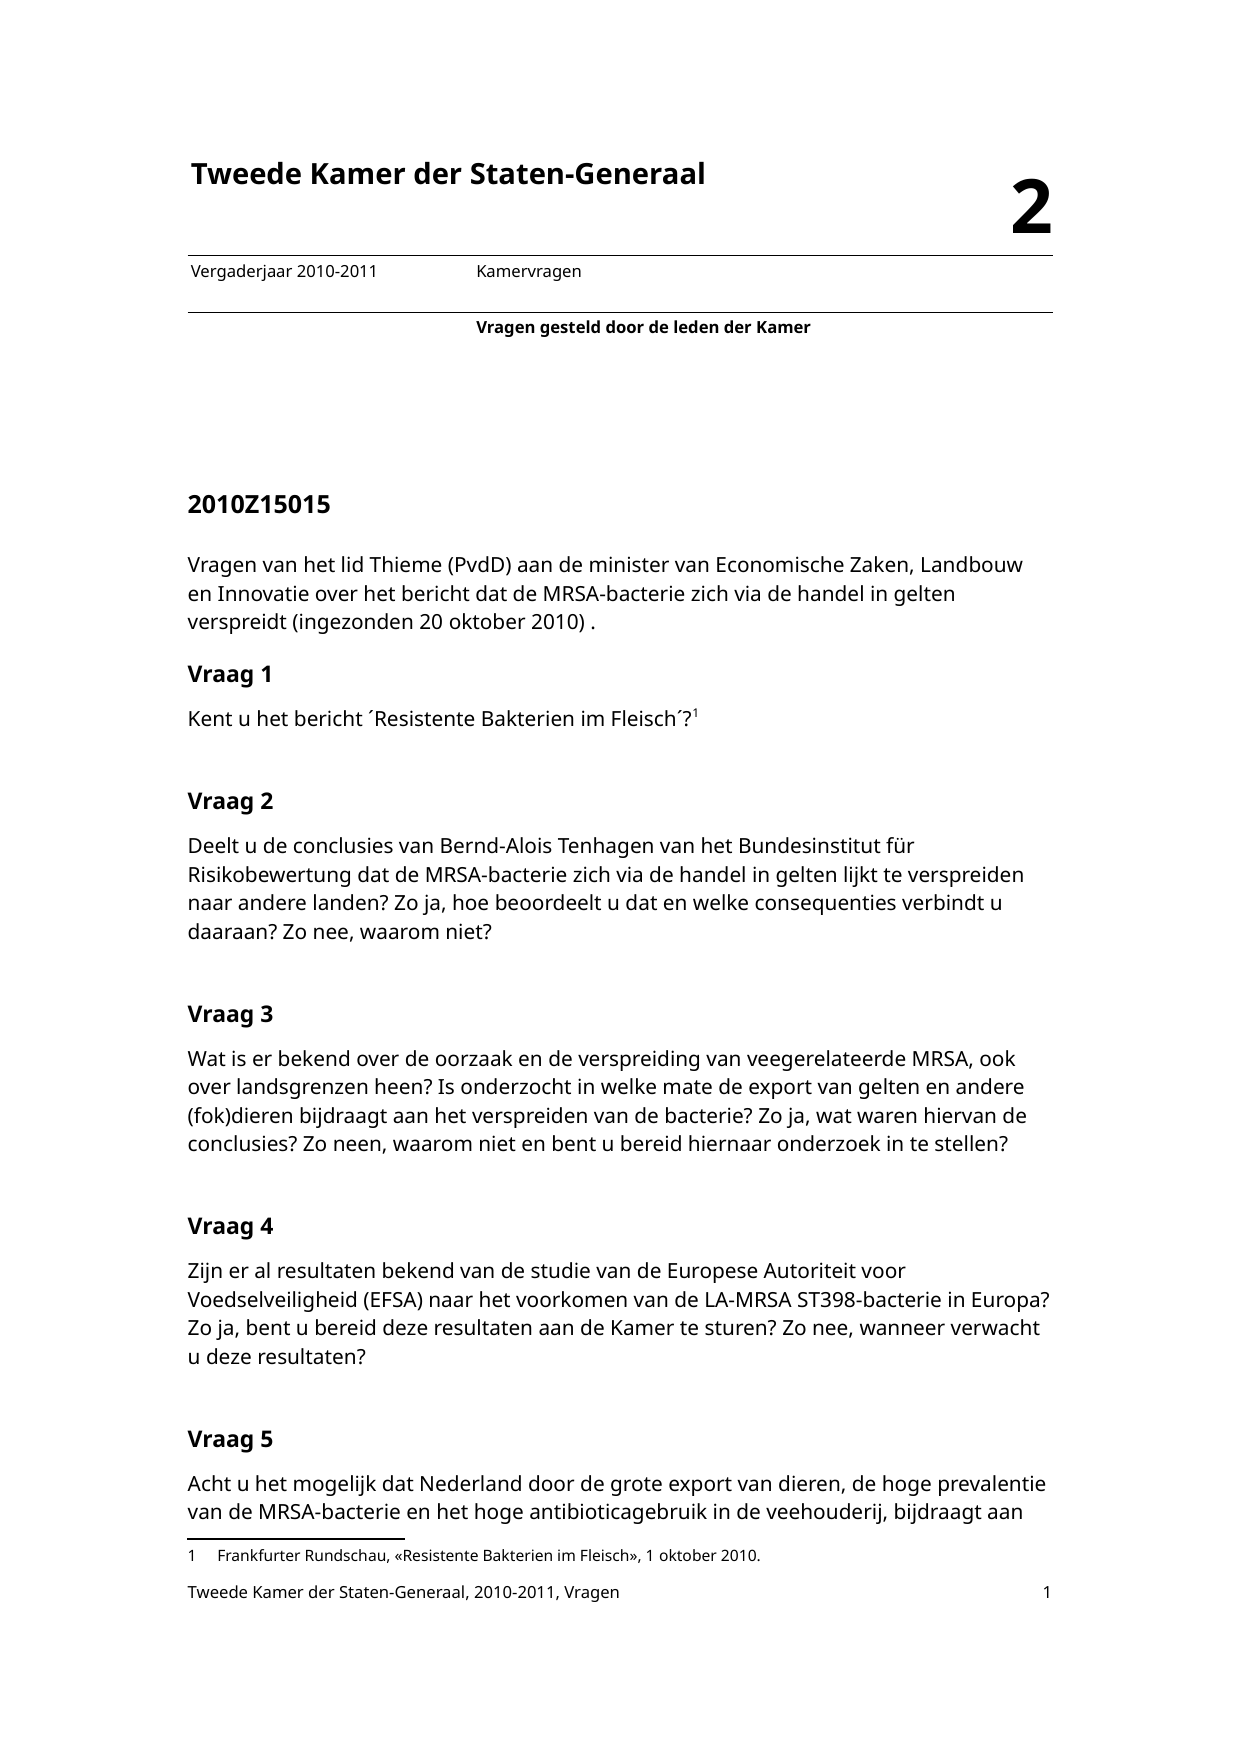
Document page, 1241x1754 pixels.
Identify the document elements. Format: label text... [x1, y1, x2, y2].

subtitle Vraag 2 [187, 785, 1053, 817]
text Wat is er bekend over de oorzaak en de verspreiding van veegerelateerde MRSA, ook over landsgrenzen heen? Is onderzocht in welke mate de export van gelten en andere (fok)dieren bijdraagt aan het verspreiden van de bacterie? Zo ja, wat waren hiervan de conclusies? Zo neen, waarom niet en bent u bereid hiernaar onderzoek in te stellen? [187, 1044, 1053, 1158]
text Vragen van het lid Thieme (PvdD) aan de minister van Economische Zaken, Landbouw en Innovatie over het bericht dat de MRSA-bacterie zich via de handel in gelten verspreidt (ingezonden 20 oktober 2010) . [187, 550, 1053, 636]
table_header Tweede Kamer der Staten-Generaal [188, 150, 879, 255]
table_cell Vergaderjaar 2010-2011 [188, 256, 473, 312]
text Zijn er al resultaten bekend van de studie van de Europese Autoriteit voor Voedselveiligheid (EFSA) naar het voorkomen van de LA-MRSA ST398-bacterie in Europa? Zo ja, bent u bereid deze resultaten aan de Kamer te sturen? Zo nee, wanneer verwacht u deze resultaten? [187, 1257, 1053, 1370]
subtitle Vraag 1 [187, 658, 1053, 689]
subtitle Vraag 3 [187, 998, 1053, 1029]
text Frankfurter Rundschau, «Resistente Bakterien im Fleisch», 1 oktober 2010. [187, 1538, 1053, 1566]
text 2010Z15015 [187, 487, 1053, 521]
table_cell Kamervragen [473, 256, 1053, 312]
text Deelt u de conclusies van Bernd-Alois Tenhagen van het Bundesinstitut für Risikobewertung dat de MRSA-bacterie zich via de handel in gelten lijkt te verspreiden naar andere landen? Zo ja, hoe beoordeelt u dat en welke consequenties verbindt u daaraan? Zo nee, waarom niet? [187, 832, 1053, 945]
table_cell [188, 313, 473, 339]
text Acht u het mogelijk dat Nederland door de grote export van dieren, de hoge prevalentie van de MRSA-bacterie en het hoge antibioticagebruik in de veehouderij, bijdraagt aan [187, 1469, 1053, 1526]
table_cell Vragen gesteld door de leden der Kamer [473, 313, 1053, 339]
subtitle Vraag 4 [187, 1210, 1053, 1242]
text Kent u het bericht ´Resistente Bakterien im Fleisch´? [187, 704, 1053, 733]
table_header 2 [880, 150, 1053, 255]
subtitle Vraag 5 [187, 1423, 1053, 1454]
